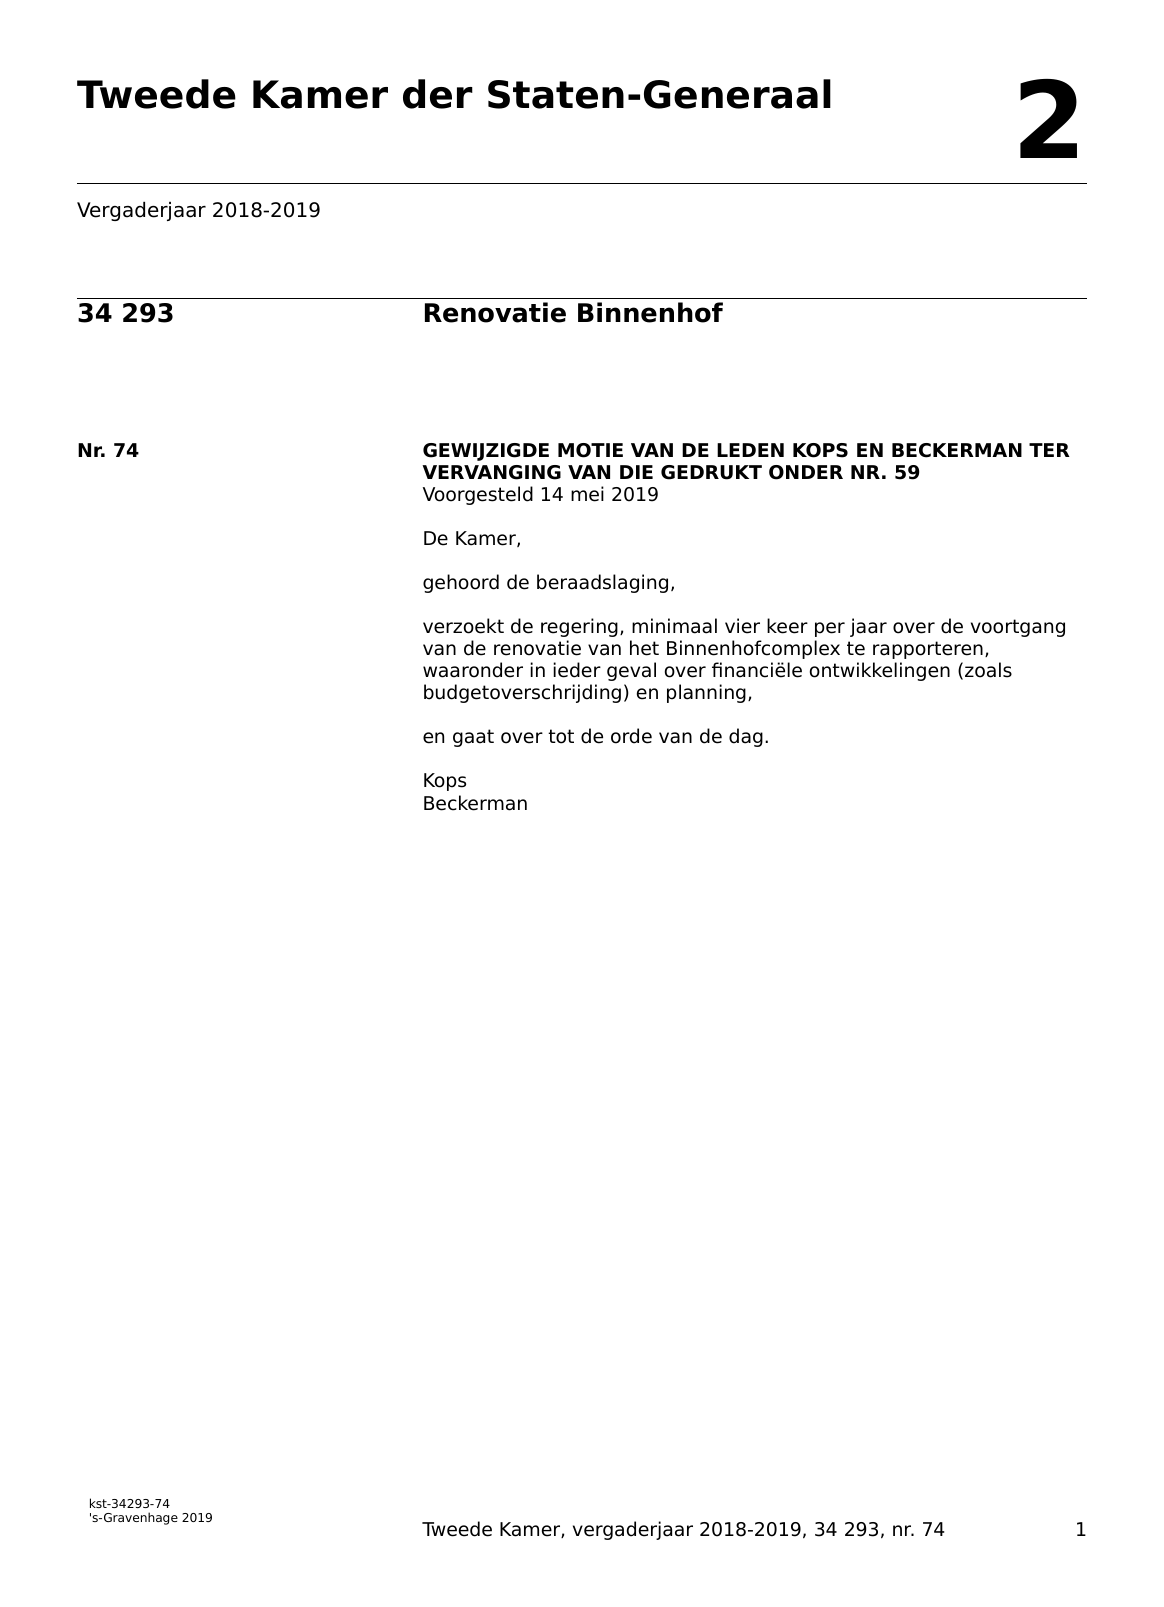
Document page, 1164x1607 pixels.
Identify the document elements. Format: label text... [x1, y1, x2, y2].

text Beckerman [422, 792, 1087, 814]
subtitle Nr. 74 GEWIJZIGDE MOTIE VAN DE LEDEN KOPS EN BECKERMAN TER VERVANGING VAN DIE GEDRUKT ONDER NR. 59 [77, 440, 1087, 484]
subtitle 34 293 Renovatie Binnenhof [77, 299, 1087, 329]
text Voorgesteld 14 mei 2019 [422, 484, 1087, 506]
text verzoekt de regering, minimaal vier keer per jaar over de voortgang van de renovatie van het Binnenhofcomplex te rapporteren, waaronder in ieder geval over financiële ontwikkelingen (zoals budgetoverschrijding) en planning, [422, 616, 1087, 704]
table_header 2 [886, 59, 1087, 183]
text kst-34293-74 [88, 1497, 323, 1511]
text en gaat over tot de orde van de dag. [422, 726, 1087, 748]
table_cell Vergaderjaar 2018-2019 [77, 184, 1087, 298]
text gehoord de beraadslaging, [422, 572, 1087, 594]
text 's-Gravenhage 2019 [88, 1511, 323, 1525]
table_header Tweede Kamer der Staten-Generaal [77, 59, 886, 183]
text De Kamer, [422, 528, 1087, 550]
text Kops [422, 770, 1087, 792]
